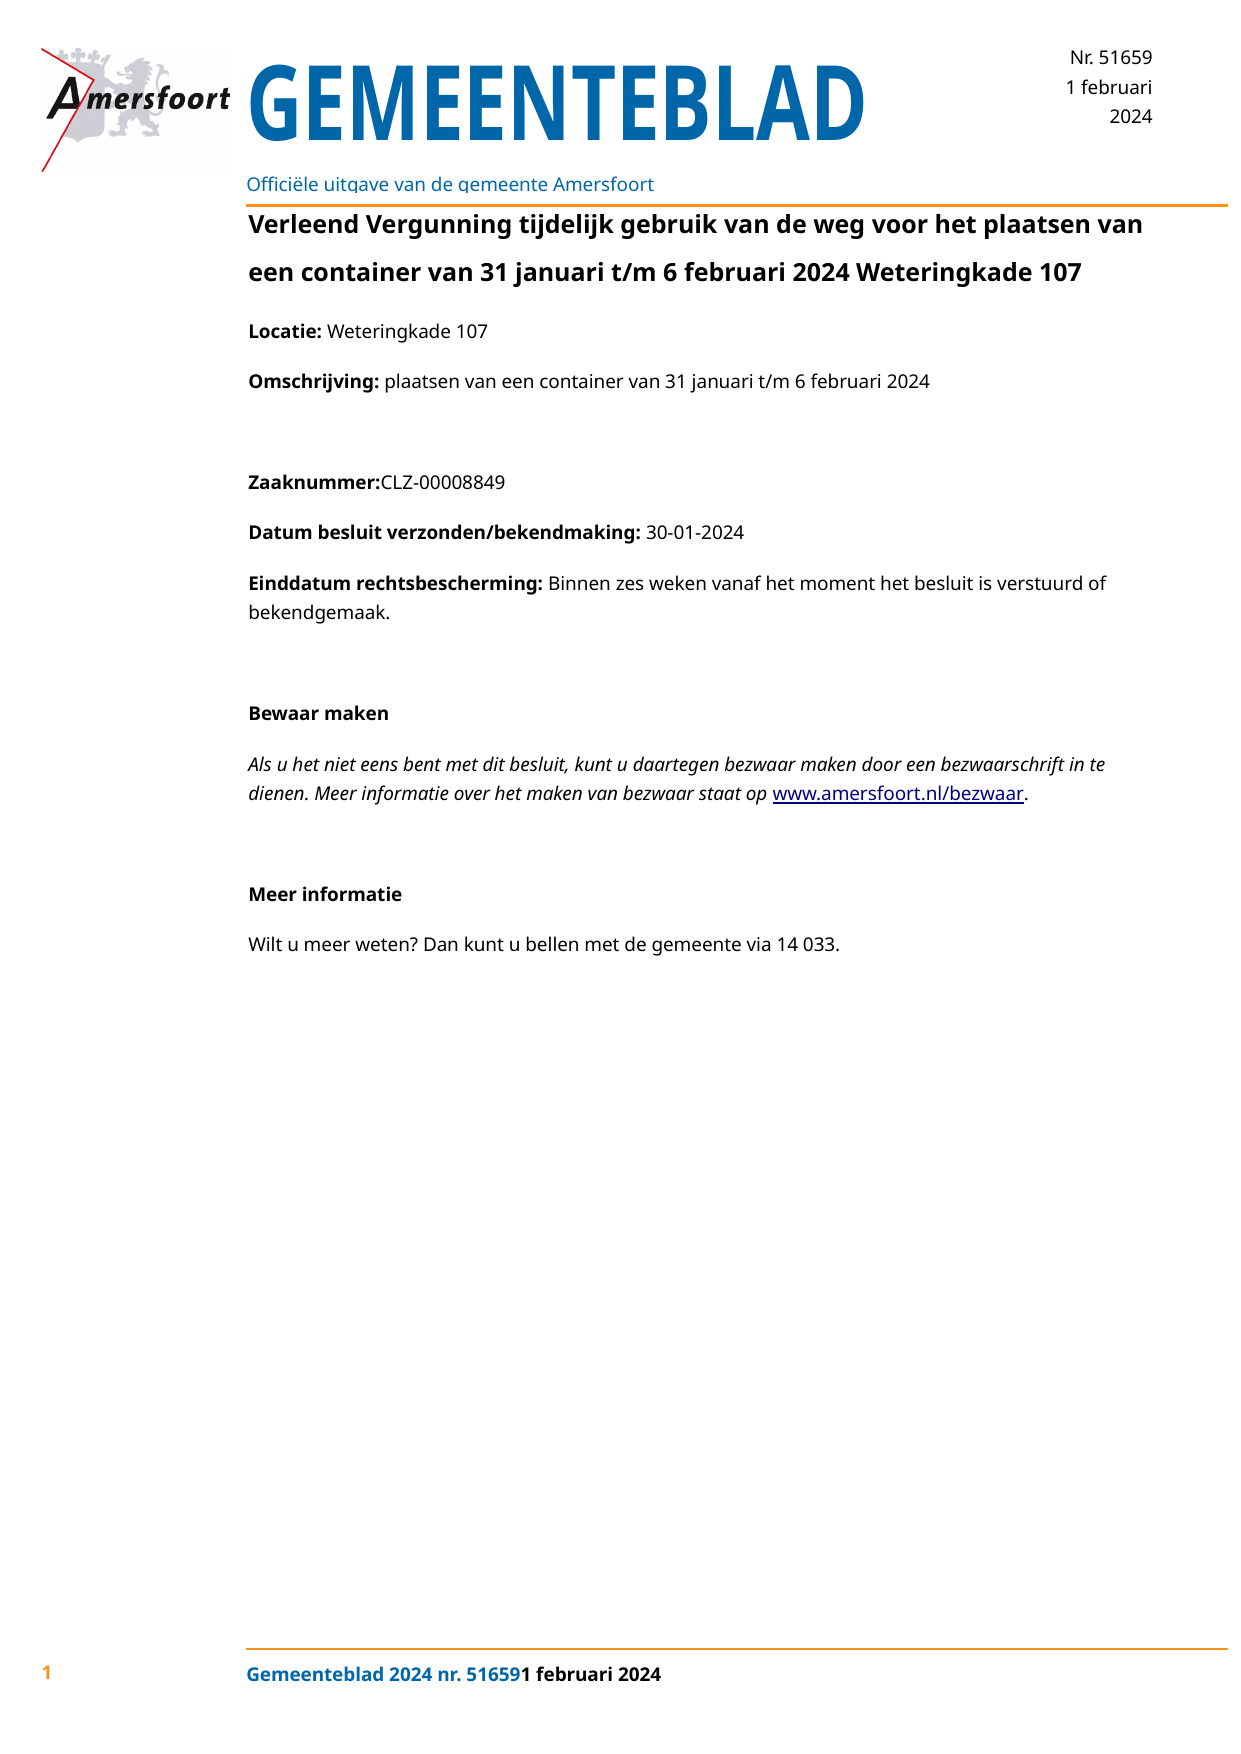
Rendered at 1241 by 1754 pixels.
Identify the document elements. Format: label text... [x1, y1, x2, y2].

text Datum besluit verzonden/bekendmaking: 30-01-2024 [248, 519, 1152, 545]
text Als u het niet eens bent met dit besluit, kunt u daartegen bezwaar maken door een bezwaarschrift in te dienen. Meer informatie over het maken van bezwaar staat op www.amersfoort.nl/bezwaar. [248, 751, 1152, 806]
picture [41, 47, 231, 172]
text Locatie: Weteringkade 107 [248, 318, 1152, 344]
text Wilt u meer weten? Dan kunt u bellen met de gemeente via 14 033. [248, 932, 1152, 957]
text Omschrijving: plaatsen van een container van 31 januari t/m 6 februari 2024 [248, 368, 1152, 394]
text Einddatum rechtsbescherming: Binnen zes weken vanaf het moment het besluit is verstuurd of bekendgemaak. [248, 570, 1152, 625]
text Zaaknummer:CLZ-00008849 [248, 469, 1152, 495]
text Bewaar maken [248, 700, 1152, 726]
text Verleend Vergunning tijdelijk gebruik van de weg voor het plaatsen van een container van 31 januari t/m 6 februari 2024 Weteringkade 107 [248, 207, 1152, 288]
text Meer informatie [248, 881, 1152, 907]
